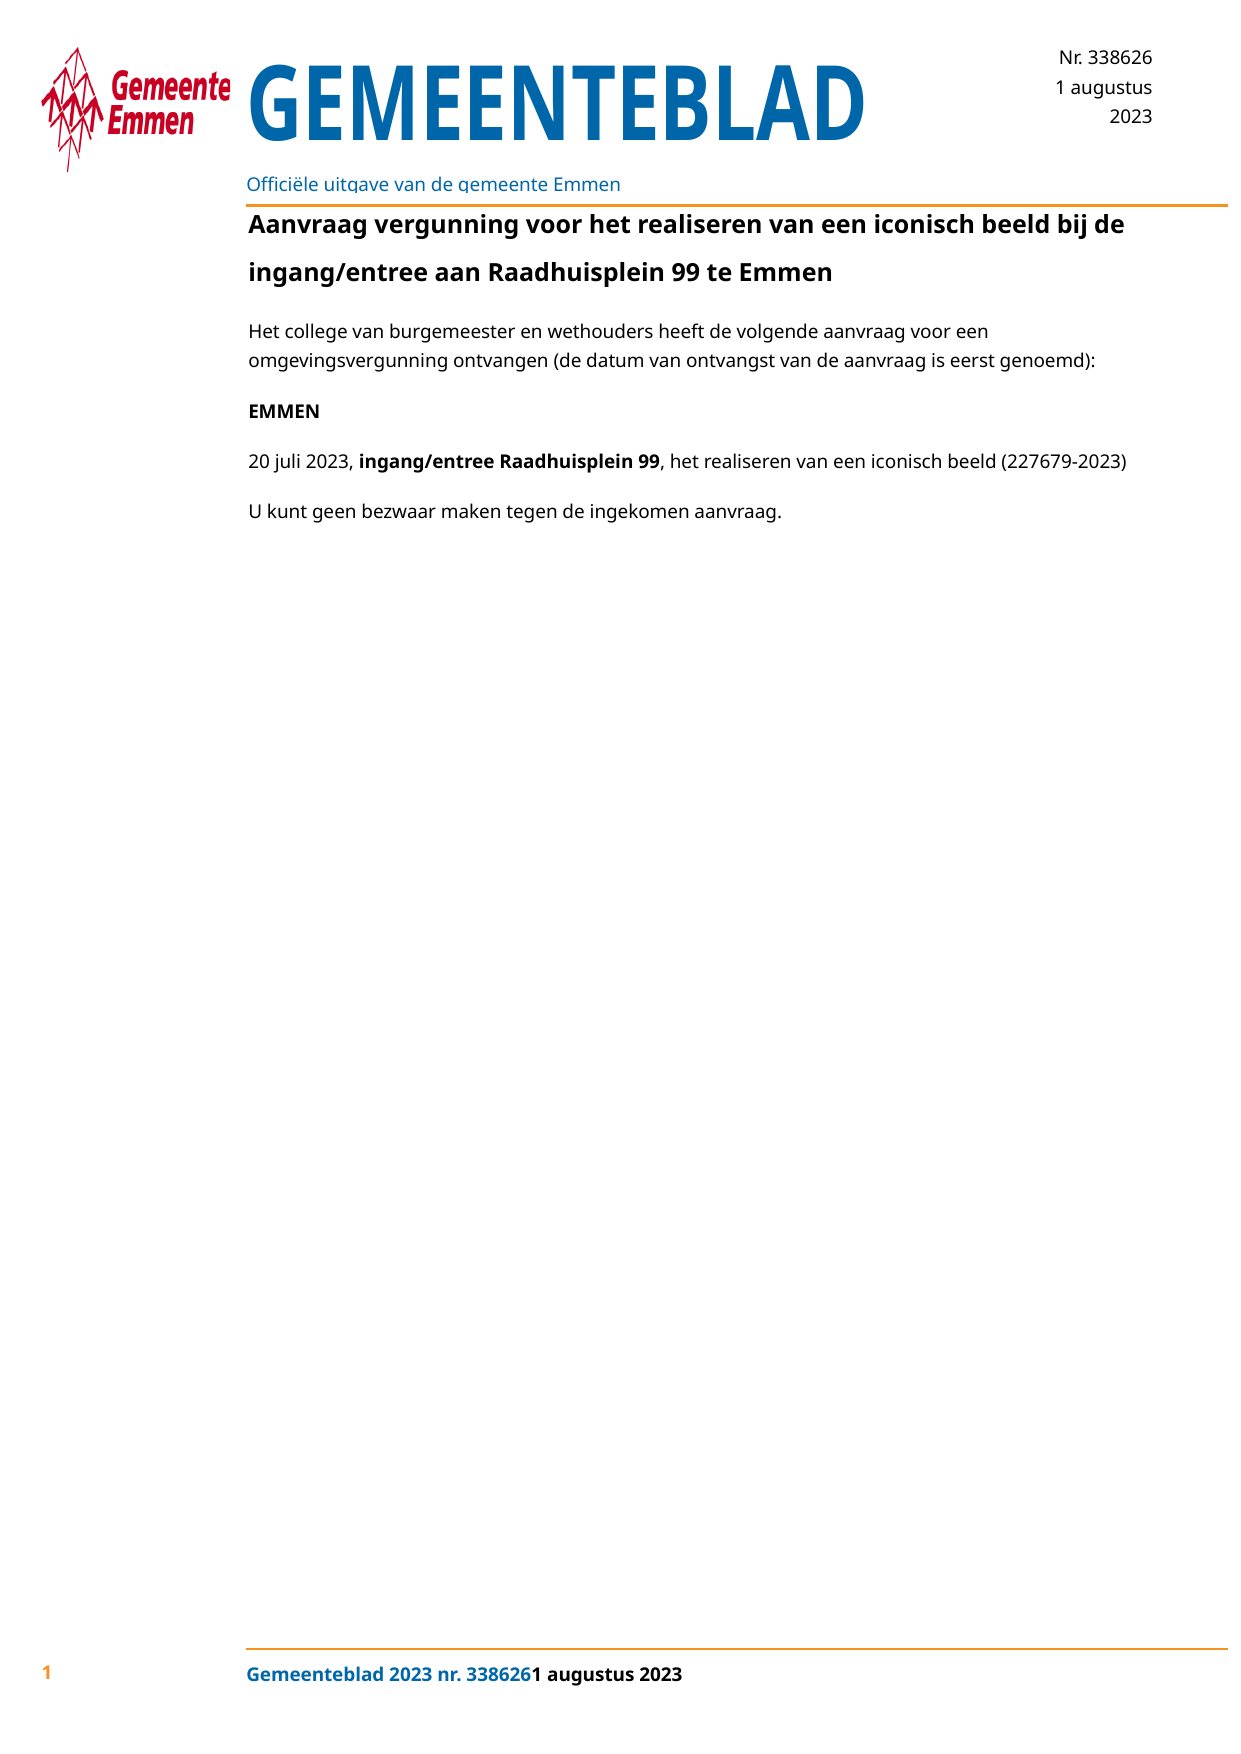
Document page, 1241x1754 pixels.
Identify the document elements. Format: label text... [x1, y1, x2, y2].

picture [41, 47, 231, 172]
text 20 juli 2023, ingang/entree Raadhuisplein 99, het realiseren van een iconisch beeld (227679-2023) [248, 448, 1152, 474]
text Het college van burgemeester en wethouders heeft de volgende aanvraag voor een omgevingsvergunning ontvangen (de datum van ontvangst van de aanvraag is eerst genoemd): [248, 318, 1152, 373]
text EMMEN [248, 398, 1152, 424]
text Aanvraag vergunning voor het realiseren van een iconisch beeld bij de ingang/entree aan Raadhuisplein 99 te Emmen [248, 207, 1152, 288]
text U kunt geen bezwaar maken tegen de ingekomen aanvraag. [248, 499, 1152, 524]
